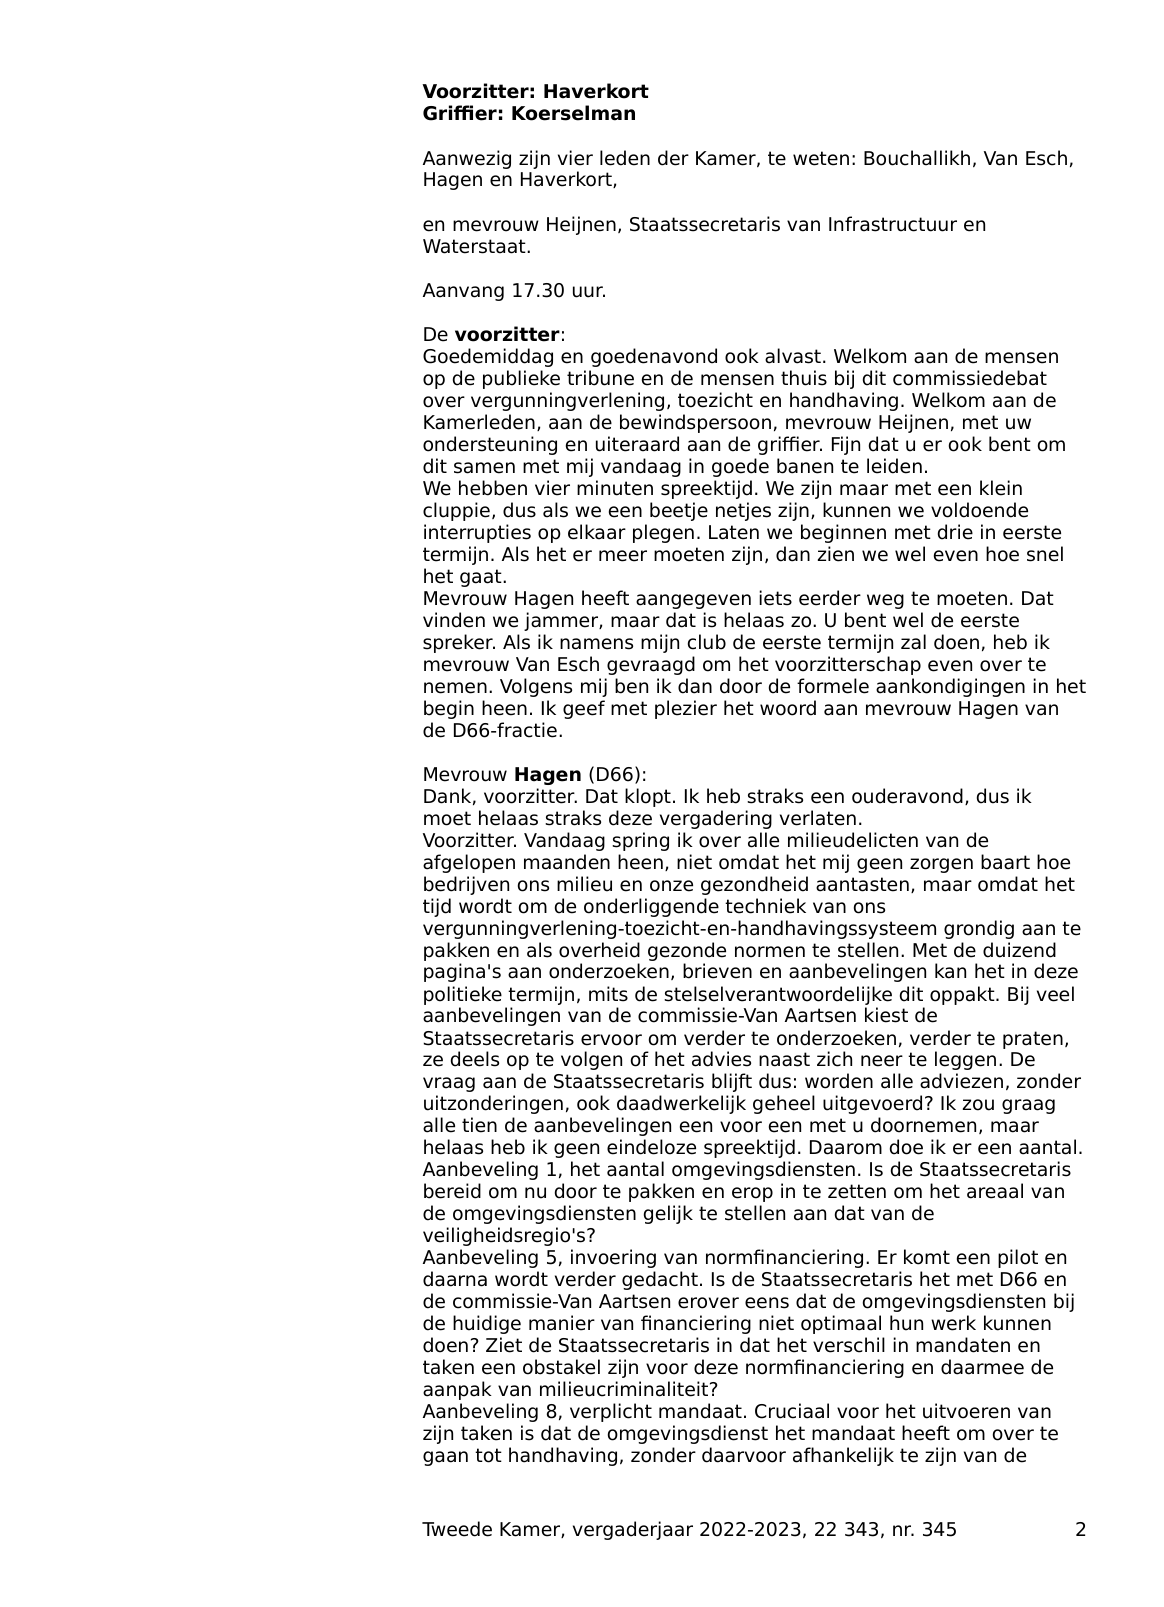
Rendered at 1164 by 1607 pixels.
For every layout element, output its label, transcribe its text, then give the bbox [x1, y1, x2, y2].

text en mevrouw Heijnen, Staatssecretaris van Infrastructuur en Waterstaat. [422, 213, 1087, 257]
text Aanbeveling 8, verplicht mandaat. Cruciaal voor het uitvoeren van zijn taken is dat de omgevingsdienst het mandaat heeft om over te gaan tot handhaving, zonder daarvoor afhankelijk te zijn van de [422, 1401, 1087, 1467]
text Aanwezig zijn vier leden der Kamer, te weten: Bouchallikh, Van Esch, Hagen en Haverkort, [422, 147, 1087, 191]
text Voorzitter. Vandaag spring ik over alle milieudelicten van de afgelopen maanden heen, niet omdat het mij geen zorgen baart hoe bedrijven ons milieu en onze gezondheid aantasten, maar omdat het tijd wordt om de onderliggende techniek van ons vergunningverlening-toezicht-en-handhavingssysteem grondig aan te pakken en als overheid gezonde normen te stellen. Met de duizend pagina's aan onderzoeken, brieven en aanbevelingen kan het in deze politieke termijn, mits de stelselverantwoordelijke dit oppakt. Bij veel aanbevelingen van de commissie-Van Aartsen kiest de Staatssecretaris ervoor om verder te onderzoeken, verder te praten, ze deels op te volgen of het advies naast zich neer te leggen. De vraag aan de Staatssecretaris blijft dus: worden alle adviezen, zonder uitzonderingen, ook daadwerkelijk geheel uitgevoerd? Ik zou graag alle tien de aanbevelingen een voor een met u doornemen, maar helaas heb ik geen eindeloze spreektijd. Daarom doe ik er een aantal. [422, 829, 1087, 1159]
text Aanvang 17.30 uur. [422, 280, 1087, 302]
text Mevrouw Hagen (D66): [422, 764, 1087, 786]
text Griffier: Koerselman [422, 103, 1087, 125]
text We hebben vier minuten spreektijd. We zijn maar met een klein cluppie, dus als we een beetje netjes zijn, kunnen we voldoende interrupties op elkaar plegen. Laten we beginnen met drie in eerste termijn. Als het er meer moeten zijn, dan zien we wel even hoe snel het gaat. [422, 478, 1087, 588]
text Dank, voorzitter. Dat klopt. Ik heb straks een ouderavond, dus ik moet helaas straks deze vergadering verlaten. [422, 786, 1087, 829]
text Aanbeveling 5, invoering van normfinanciering. Er komt een pilot en daarna wordt verder gedacht. Is de Staatssecretaris het met D66 en de commissie-Van Aartsen erover eens dat de omgevingsdiensten bij de huidige manier van financiering niet optimaal hun werk kunnen doen? Ziet de Staatssecretaris in dat het verschil in mandaten en taken een obstakel zijn voor deze normfinanciering en daarmee de aanpak van milieucriminaliteit? [422, 1247, 1087, 1401]
text Aanbeveling 1, het aantal omgevingsdiensten. Is de Staatssecretaris bereid om nu door te pakken en erop in te zetten om het areaal van de omgevingsdiensten gelijk te stellen aan dat van de veiligheidsregio's? [422, 1159, 1087, 1247]
text Goedemiddag en goedenavond ook alvast. Welkom aan de mensen op de publieke tribune en de mensen thuis bij dit commissiedebat over vergunningverlening, toezicht en handhaving. Welkom aan de Kamerleden, aan de bewindspersoon, mevrouw Heijnen, met uw ondersteuning en uiteraard aan de griffier. Fijn dat u er ook bent om dit samen met mij vandaag in goede banen te leiden. [422, 346, 1087, 478]
text Voorzitter: Haverkort [422, 81, 1087, 103]
text Mevrouw Hagen heeft aangegeven iets eerder weg te moeten. Dat vinden we jammer, maar dat is helaas zo. U bent wel de eerste spreker. Als ik namens mijn club de eerste termijn zal doen, heb ik mevrouw Van Esch gevraagd om het voorzitterschap even over te nemen. Volgens mij ben ik dan door de formele aankondigingen in het begin heen. Ik geef met plezier het woord aan mevrouw Hagen van de D66-fractie. [422, 588, 1087, 741]
text De voorzitter: [422, 324, 1087, 346]
